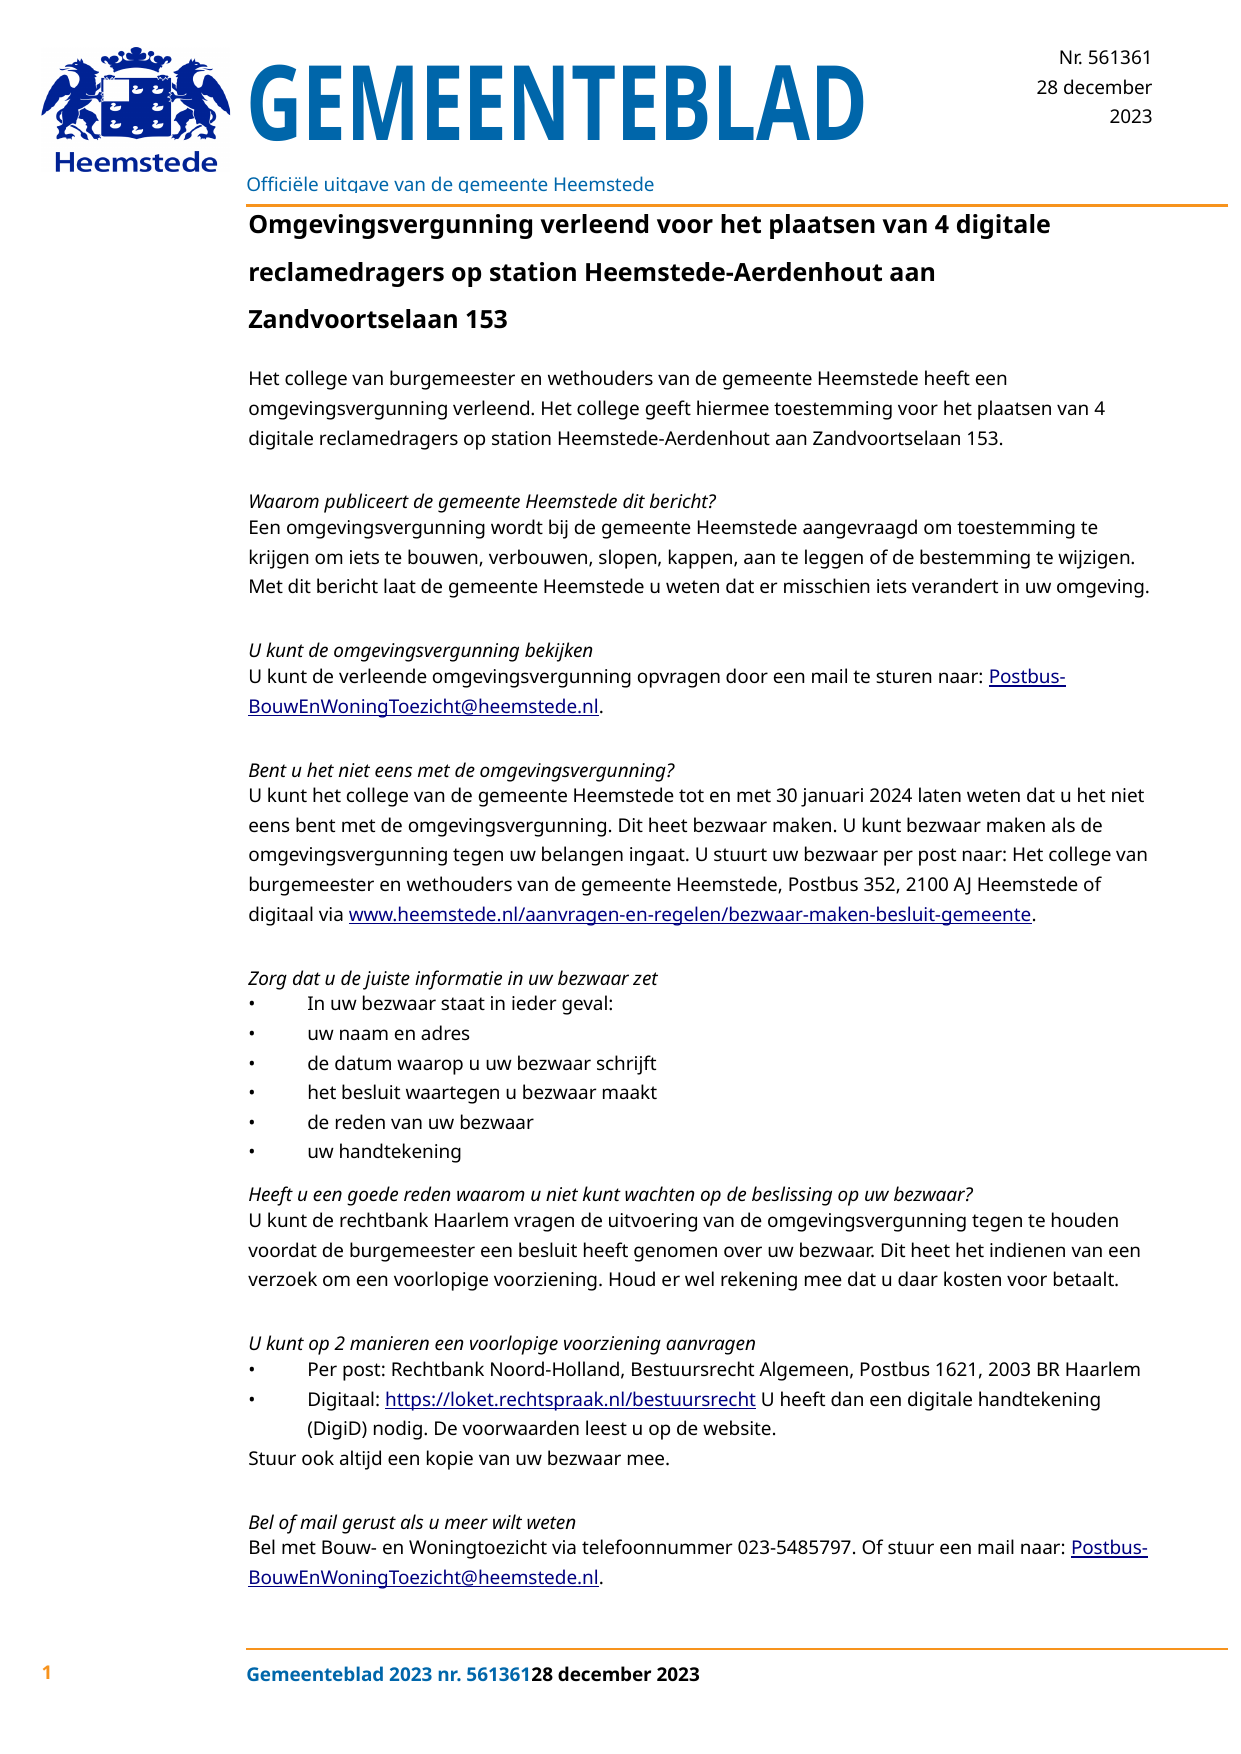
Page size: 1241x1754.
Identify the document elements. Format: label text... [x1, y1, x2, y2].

text U kunt de omgevingsvergunning bekijken [248, 637, 1152, 663]
list Per post: Rechtbank Noord-Holland, Bestuursrecht Algemeen, Postbus 1621, 2003 BR Haarlem [248, 1356, 1152, 1382]
list Digitaal: https://loket.rechtspraak.nl/bestuursrecht U heeft dan een digitale handtekening (DigiD) nodig. De voorwaarden leest u op de website. [248, 1386, 1152, 1441]
text Waarom publiceert de gemeente Heemstede dit bericht? [248, 489, 1152, 514]
list uw handtekening [248, 1138, 1152, 1164]
picture [41, 47, 231, 172]
text U kunt op 2 manieren een voorlopige voorziening aanvragen [248, 1330, 1152, 1356]
text U kunt de verleende omgevingsvergunning opvragen door een mail te sturen naar: Postbus-BouwEnWoningToezicht@heemstede.nl. [248, 663, 1152, 718]
list het besluit waartegen u bezwaar maakt [248, 1079, 1152, 1105]
text Bel of mail gerust als u meer wilt weten [248, 1509, 1152, 1534]
text Omgevingsvergunning verleend voor het plaatsen van 4 digitale reclamedragers op station Heemstede-Aerdenhout aan Zandvoortselaan 153 [248, 207, 1152, 336]
text Bel met Bouw- en Woningtoezicht via telefoonnummer 023-5485797. Of stuur een mail naar: Postbus-BouwEnWoningToezicht@heemstede.nl. [248, 1534, 1152, 1590]
text Het college van burgemeester en wethouders van de gemeente Heemstede heeft een omgevingsvergunning verleend. Het college geeft hiermee toestemming voor het plaatsen van 4 digitale reclamedragers op station Heemstede-Aerdenhout aan Zandvoortselaan 153. [248, 366, 1152, 450]
text Heeft u een goede reden waarom u niet kunt wachten op de beslissing op uw bezwaar? [248, 1182, 1152, 1207]
text U kunt de rechtbank Haarlem vragen de uitvoering van de omgevingsvergunning tegen te houden voordat de burgemeester een besluit heeft genomen over uw bezwaar. Dit heet het indienen van een verzoek om een voorlopige voorziening. Houd er wel rekening mee dat u daar kosten voor betaalt. [248, 1207, 1152, 1292]
text Stuur ook altijd een kopie van uw bezwaar mee. [248, 1445, 1152, 1471]
text Zorg dat u de juiste informatie in uw bezwaar zet [248, 965, 1152, 991]
list uw naam en adres [248, 1020, 1152, 1046]
list In uw bezwaar staat in ieder geval: [248, 991, 1152, 1016]
list de datum waarop u uw bezwaar schrijft [248, 1050, 1152, 1075]
text Bent u het niet eens met de omgevingsvergunning? [248, 757, 1152, 782]
text Een omgevingsvergunning wordt bij de gemeente Heemstede aangevraagd om toestemming te krijgen om iets te bouwen, verbouwen, slopen, kappen, aan te leggen of de bestemming te wijzigen. Met dit bericht laat de gemeente Heemstede u weten dat er misschien iets verandert in uw omgeving. [248, 514, 1152, 599]
text U kunt het college van de gemeente Heemstede tot en met 30 januari 2024 laten weten dat u het niet eens bent met de omgevingsvergunning. Dit heet bezwaar maken. U kunt bezwaar maken als de omgevingsvergunning tegen uw belangen ingaat. U stuurt uw bezwaar per post naar: Het college van burgemeester en wethouders van de gemeente Heemstede, Postbus 352, 2100 AJ Heemstede of digitaal via www.heemstede.nl/aanvragen-en-regelen/bezwaar-maken-besluit-gemeente. [248, 782, 1152, 927]
list de reden van uw bezwaar [248, 1109, 1152, 1134]
